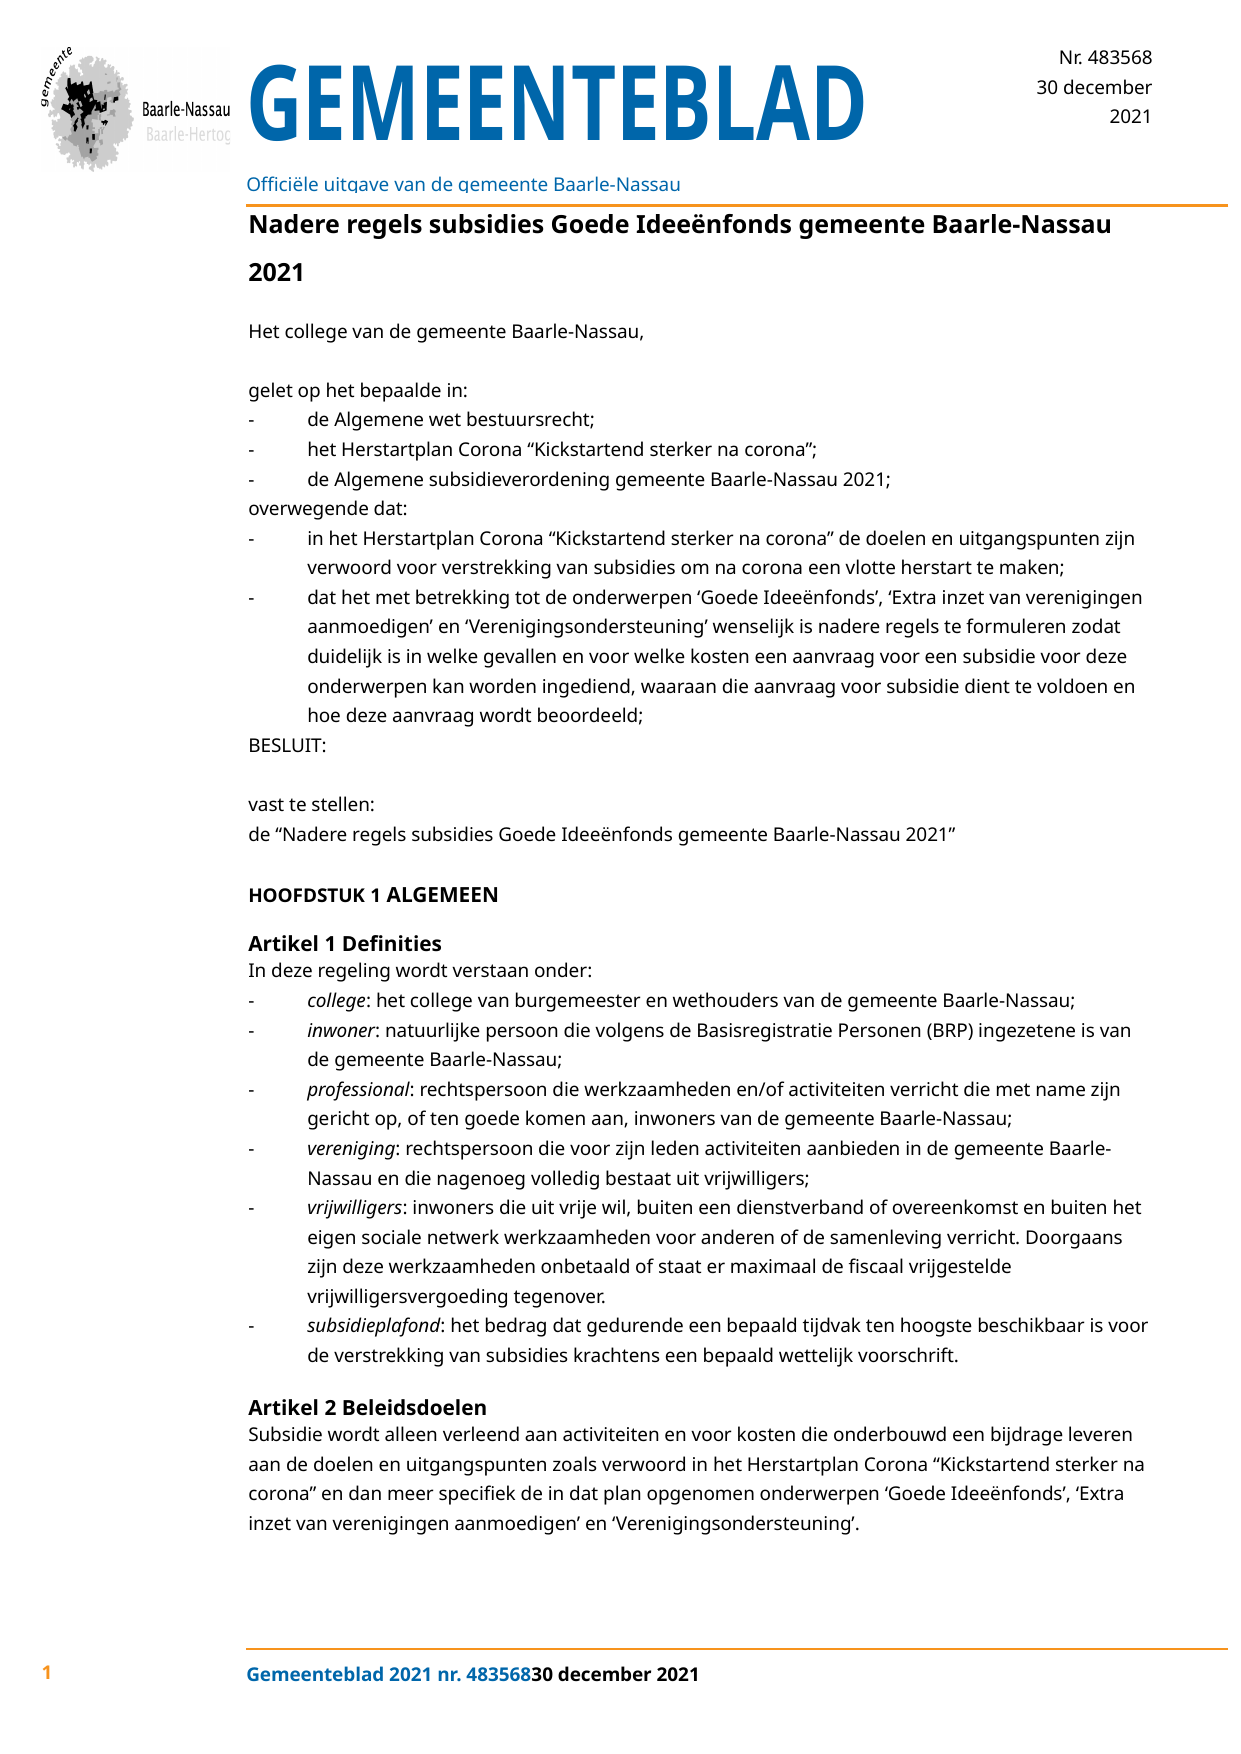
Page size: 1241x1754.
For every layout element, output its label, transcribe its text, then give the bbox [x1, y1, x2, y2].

text Artikel 1 Definities [248, 929, 1152, 958]
list inwoner: natuurlijke persoon die volgens de Basisregistratie Personen (BRP) ingezetene is van de gemeente Baarle-Nassau; [248, 1017, 1152, 1072]
text overwegende dat: [248, 495, 1152, 521]
text de “Nadere regels subsidies Goede Ideeënfonds gemeente Baarle-Nassau 2021” [248, 821, 1152, 847]
list professional: rechtspersoon die werkzaamheden en/of activiteiten verricht die met name zijn gericht op, of ten goede komen aan, inwoners van de gemeente Baarle-Nassau; [248, 1076, 1152, 1131]
picture [41, 47, 231, 172]
text In deze regeling wordt verstaan onder: [248, 958, 1152, 983]
text Nadere regels subsidies Goede Ideeënfonds gemeente Baarle-Nassau 2021 [248, 207, 1152, 288]
text gelet op het bepaalde in: [248, 377, 1152, 403]
text HOOFDSTUK 1 ALGEMEEN [248, 880, 1152, 908]
text BESLUIT: [248, 732, 1152, 758]
text Artikel 2 Beleidsdoelen [248, 1393, 1152, 1421]
list college: het college van burgemeester en wethouders van de gemeente Baarle-Nassau; [248, 987, 1152, 1013]
text Subsidie wordt alleen verleend aan activiteiten en voor kosten die onderbouwd een bijdrage leveren aan de doelen en uitgangspunten zoals verwoord in het Herstartplan Corona “Kickstartend sterker na corona” en dan meer specifiek de in dat plan opgenomen onderwerpen ‘Goede Ideeënfonds’, ‘Extra inzet van verenigingen aanmoedigen’ en ‘Verenigingsondersteuning’. [248, 1421, 1152, 1536]
list in het Herstartplan Corona “Kickstartend sterker na corona” de doelen en uitgangspunten zijn verwoord voor verstrekking van subsidies om na corona een vlotte herstart te maken; [248, 525, 1152, 580]
list het Herstartplan Corona “Kickstartend sterker na corona”; [248, 436, 1152, 462]
list vrijwilligers: inwoners die uit vrije wil, buiten een dienstverband of overeenkomst en buiten het eigen sociale netwerk werkzaamheden voor anderen of de samenleving verricht. Doorgaans zijn deze werkzaamheden onbetaald of staat er maximaal de fiscaal vrijgestelde vrijwilligersvergoeding tegenover. [248, 1194, 1152, 1309]
list de Algemene wet bestuursrecht; [248, 407, 1152, 432]
list dat het met betrekking tot de onderwerpen ‘Goede Ideeënfonds’, ‘Extra inzet van verenigingen aanmoedigen’ en ‘Verenigingsondersteuning’ wenselijk is nadere regels te formuleren zodat duidelijk is in welke gevallen en voor welke kosten een aanvraag voor een subsidie voor deze onderwerpen kan worden ingediend, waaraan die aanvraag voor subsidie dient te voldoen en hoe deze aanvraag wordt beoordeeld; [248, 584, 1152, 728]
text Het college van de gemeente Baarle-Nassau, [248, 318, 1152, 344]
text vast te stellen: [248, 791, 1152, 817]
list subsidieplafond: het bedrag dat gedurende een bepaald tijdvak ten hoogste beschikbaar is voor de verstrekking van subsidies krachtens een bepaald wettelijk voorschrift. [248, 1313, 1152, 1368]
list vereniging: rechtspersoon die voor zijn leden activiteiten aanbieden in de gemeente Baarle-Nassau en die nagenoeg volledig bestaat uit vrijwilligers; [248, 1135, 1152, 1191]
list de Algemene subsidieverordening gemeente Baarle-Nassau 2021; [248, 466, 1152, 492]
